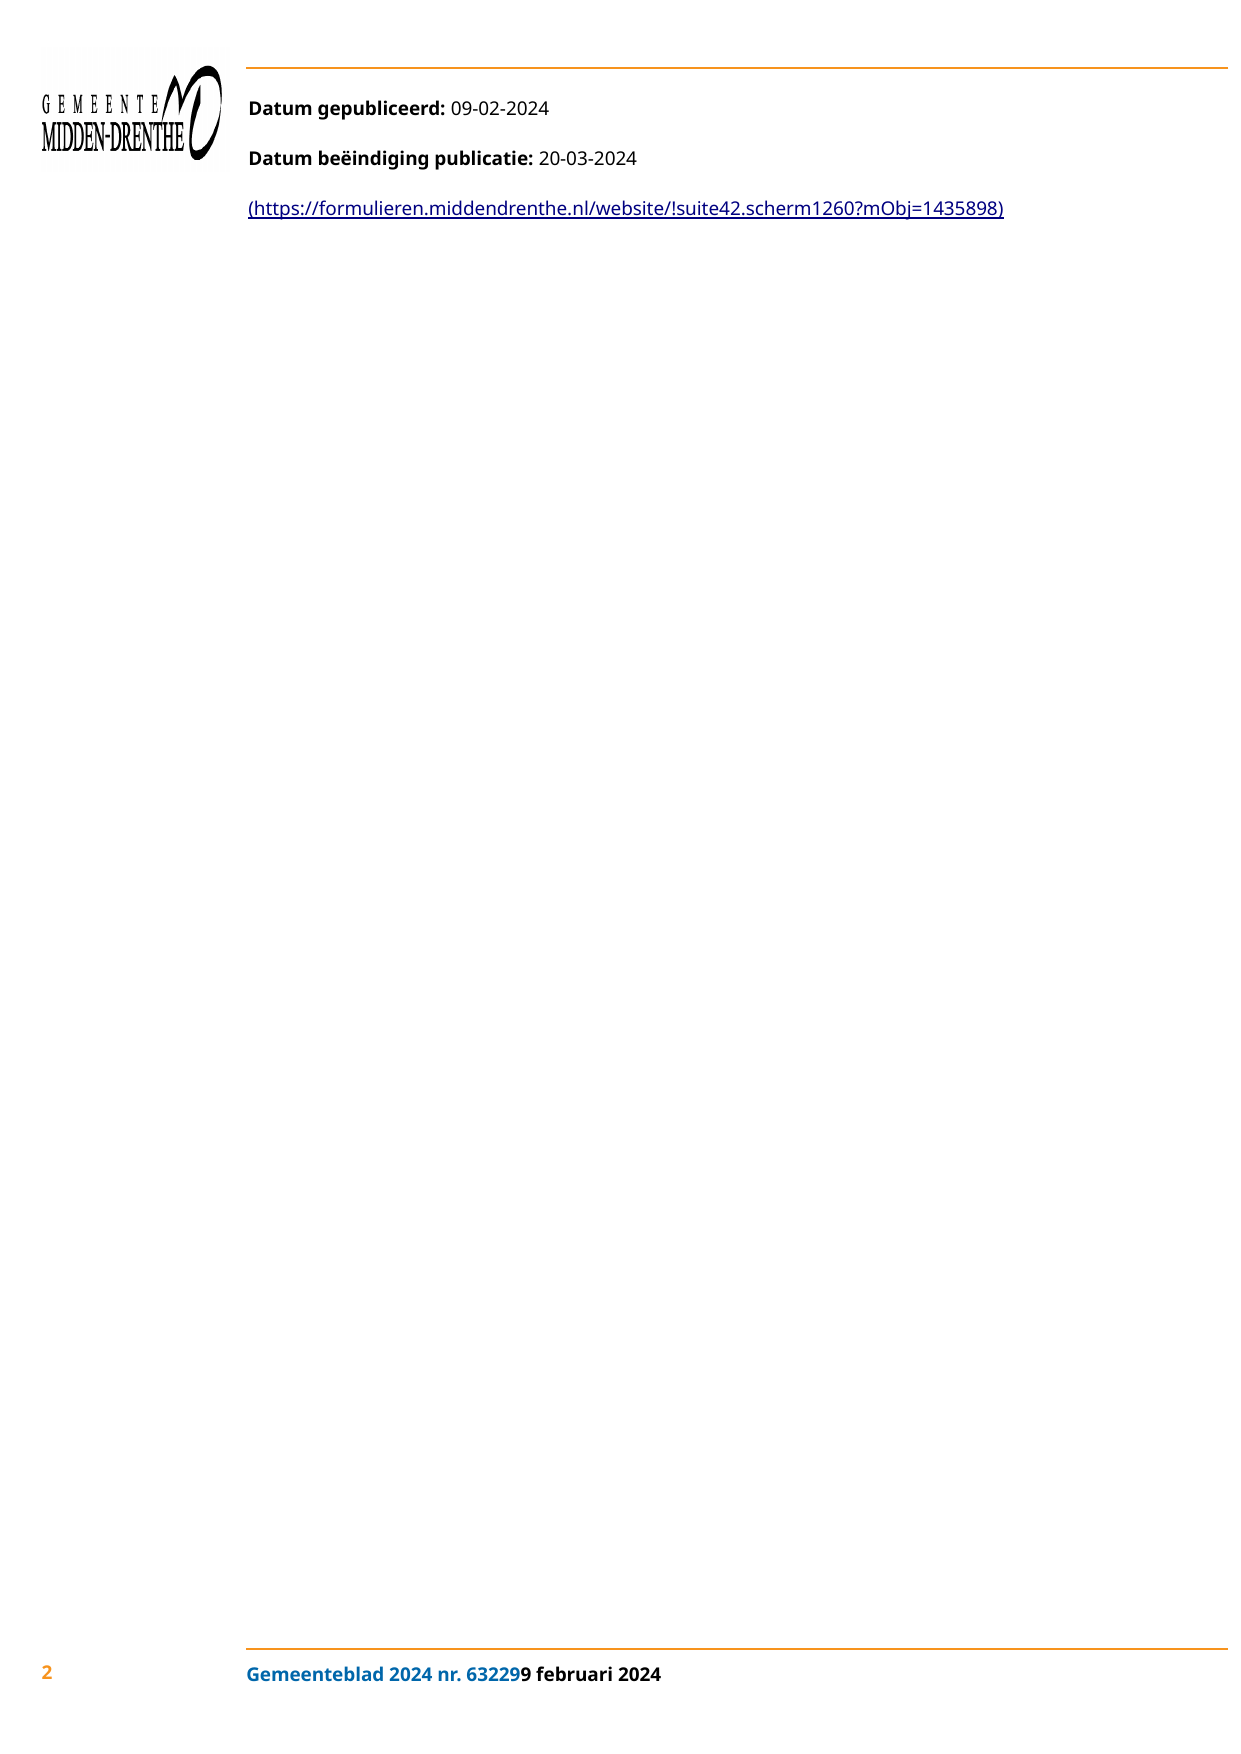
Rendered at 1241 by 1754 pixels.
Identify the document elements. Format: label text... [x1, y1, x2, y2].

text (https://formulieren.middendrenthe.nl/website/!suite42.scherm1260?mObj=1435898) [248, 196, 1152, 221]
text Datum gepubliceerd: 09-02-2024 [248, 95, 1152, 121]
text Datum beëindiging publicatie: 20-03-2024 [248, 145, 1152, 171]
picture [41, 47, 231, 172]
